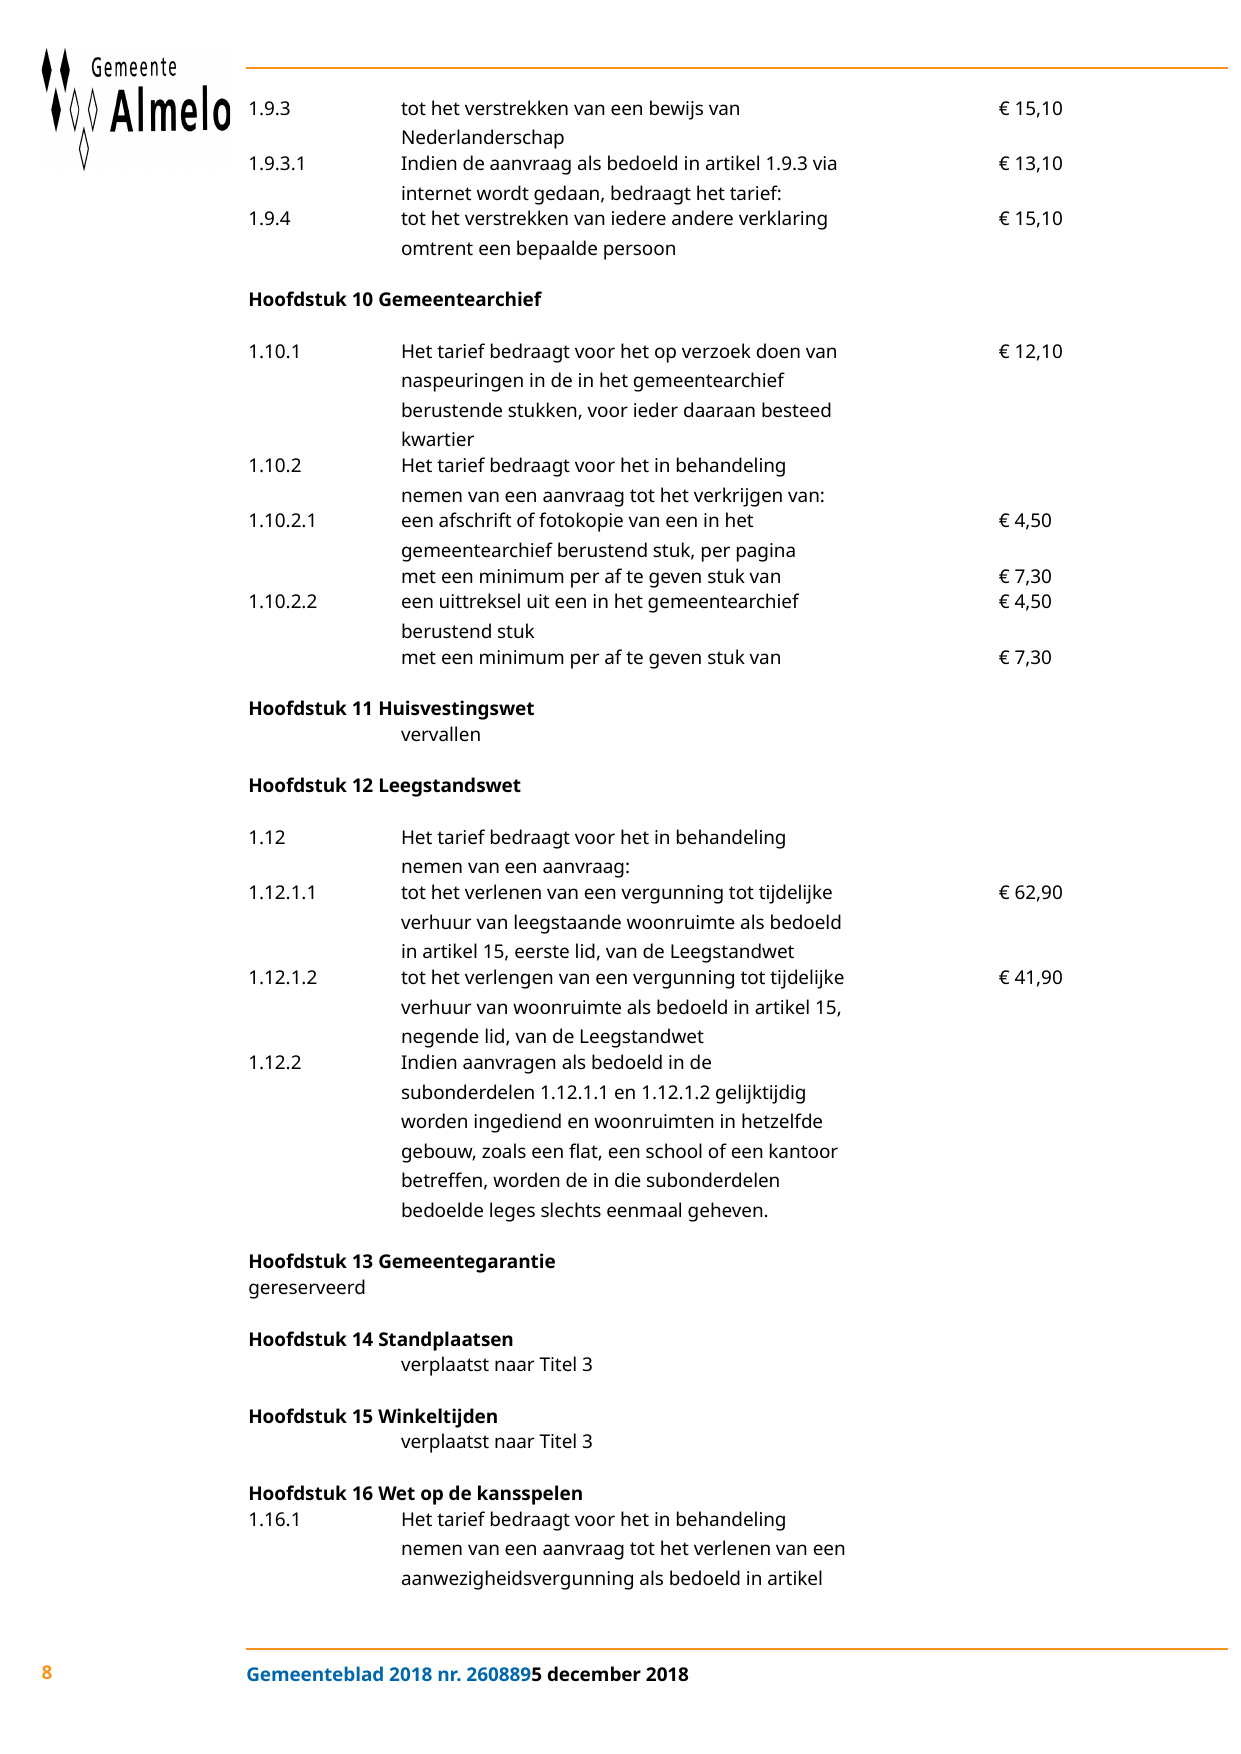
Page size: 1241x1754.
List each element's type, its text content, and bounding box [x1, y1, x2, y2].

table_cell [248, 312, 401, 338]
table_cell [248, 1429, 401, 1454]
table_cell [248, 1223, 401, 1249]
table_cell € 7,30 [999, 563, 1152, 589]
table_cell [846, 824, 999, 879]
table_cell een uittreksel uit een in het gemeentearchief berustend stuk [401, 589, 846, 644]
table_cell verplaatst naar Titel 3 [401, 1352, 846, 1377]
table_cell Het tarief bedraagt voor het in behandeling nemen van een aanvraag: [401, 824, 846, 879]
table_cell [401, 312, 846, 338]
table_cell [999, 1249, 1152, 1274]
table_cell tot het verlenen van een vergunning tot tijdelijke verhuur van leegstaande woonruimte als bedoeld in artikel 15, eerste lid, van de Leegstandwet [401, 880, 846, 964]
picture [41, 47, 231, 172]
table_cell 1.10.2.2 [248, 589, 401, 644]
table_cell 1.16.1 [248, 1506, 401, 1591]
table_cell Het tarief bedraagt voor het in behandeling nemen van een aanvraag tot het verkrijgen van: [401, 453, 846, 508]
table_cell [401, 1377, 846, 1403]
table_cell [248, 644, 401, 670]
table_cell Hoofdstuk 11 Huisvestingswet [248, 696, 846, 721]
table_cell [846, 150, 999, 205]
table_cell Het tarief bedraagt voor het in behandeling nemen van een aanvraag tot het verlenen van een aanwezigheidsvergunning als bedoeld in artikel [401, 1506, 846, 1591]
table_cell [846, 95, 999, 150]
table_cell [999, 799, 1152, 824]
table_cell [846, 589, 999, 644]
table_cell Hoofdstuk 14 Standplaatsen [248, 1326, 846, 1352]
table_cell tot het verstrekken van iedere andere verklaring omtrent een bepaalde persoon [401, 205, 846, 261]
table_cell [999, 670, 1152, 696]
table_cell [846, 880, 999, 964]
table_cell een afschrift of fotokopie van een in het gemeentearchief berustend stuk, per pagina [401, 508, 846, 563]
table_cell [846, 453, 999, 508]
table_cell 1.10.2 [248, 453, 401, 508]
table_cell [846, 563, 999, 589]
table_cell vervallen [401, 721, 846, 747]
table_cell [248, 261, 401, 286]
table_cell 1.10.1 [248, 338, 401, 452]
table_cell [999, 1352, 1152, 1377]
table_cell [846, 1049, 999, 1223]
table_cell [999, 1455, 1152, 1480]
table_cell [401, 670, 846, 696]
table_cell Hoofdstuk 12 Leegstandswet [248, 773, 846, 798]
table_cell [999, 261, 1152, 286]
table_cell tot het verlengen van een vergunning tot tijdelijke verhuur van woonruimte als bedoeld in artikel 15, negende lid, van de Leegstandwet [401, 964, 846, 1049]
table_cell [248, 1377, 401, 1403]
table_cell [999, 1326, 1152, 1352]
table_cell [846, 1377, 999, 1403]
table_cell [846, 205, 999, 261]
table_cell [999, 747, 1152, 773]
table_cell Hoofdstuk 15 Winkeltijden [248, 1403, 846, 1429]
table_cell [846, 1300, 999, 1326]
table_cell [401, 1300, 846, 1326]
table_cell [846, 1455, 999, 1480]
table_cell Hoofdstuk 16 Wet op de kansspelen [248, 1480, 846, 1506]
table_cell [999, 1223, 1152, 1249]
table_cell [999, 696, 1152, 721]
table_cell 1.12.1.1 [248, 880, 401, 964]
table_cell met een minimum per af te geven stuk van [401, 563, 846, 589]
table_cell [846, 1249, 999, 1274]
table_cell € 12,10 [999, 338, 1152, 452]
table_cell [846, 644, 999, 670]
table_cell [846, 773, 999, 798]
table_cell [846, 1480, 999, 1506]
table_cell met een minimum per af te geven stuk van [401, 644, 846, 670]
table_cell [846, 799, 999, 824]
table_cell Indien aanvragen als bedoeld in de subonderdelen 1.12.1.1 en 1.12.1.2 gelijktijdig worden ingediend en woonruimten in hetzelfde gebouw, zoals een flat, een school of een kantoor betreffen, worden de in die subonderdelen bedoelde leges slechts eenmaal geheven. [401, 1049, 846, 1223]
table_cell [248, 1300, 401, 1326]
table_cell [846, 1223, 999, 1249]
table_cell [846, 1274, 999, 1300]
table_cell € 4,50 [999, 589, 1152, 644]
table_cell [846, 1506, 999, 1591]
table_cell [401, 747, 846, 773]
table_cell [846, 696, 999, 721]
table_cell € 13,10 [999, 150, 1152, 205]
table_cell [999, 1049, 1152, 1223]
table_cell [248, 1352, 401, 1377]
table_cell € 15,10 [999, 205, 1152, 261]
table_cell [846, 964, 999, 1049]
table_cell 1.10.2.1 [248, 508, 401, 563]
table_cell [999, 1403, 1152, 1429]
table_cell 1.9.3.1 [248, 150, 401, 205]
table_cell [401, 799, 846, 824]
table_cell [999, 773, 1152, 798]
table_cell Indien de aanvraag als bedoeld in artikel 1.9.3 via internet wordt gedaan, bedraagt het tarief: [401, 150, 846, 205]
table_cell 1.12 [248, 824, 401, 879]
table_cell 1.9.3 [248, 95, 401, 150]
table_cell [248, 1455, 401, 1480]
table_cell tot het verstrekken van een bewijs van Nederlanderschap [401, 95, 846, 150]
table_cell [401, 261, 846, 286]
table_cell [248, 670, 401, 696]
table_cell 1.9.4 [248, 205, 401, 261]
table_cell € 7,30 [999, 644, 1152, 670]
table_cell € 41,90 [999, 964, 1152, 1049]
table_cell Het tarief bedraagt voor het op verzoek doen van naspeuringen in de in het gemeentearchief berustende stukken, voor ieder daaraan besteed kwartier [401, 338, 846, 452]
table_cell verplaatst naar Titel 3 [401, 1429, 846, 1454]
table_cell [846, 338, 999, 452]
table_cell [846, 1326, 999, 1352]
table_cell [846, 1403, 999, 1429]
table_cell [248, 747, 401, 773]
table_cell [999, 286, 1152, 312]
table_cell [846, 508, 999, 563]
table_cell Hoofdstuk 13 Gemeentegarantie [248, 1249, 846, 1274]
table_cell 1.12.2 [248, 1049, 401, 1223]
table_cell [401, 1223, 846, 1249]
table_cell [846, 1352, 999, 1377]
table_cell € 15,10 [999, 95, 1152, 150]
table_cell [999, 1506, 1152, 1591]
table_cell Hoofdstuk 10 Gemeentearchief [248, 286, 846, 312]
table_cell [999, 1300, 1152, 1326]
table_cell [999, 312, 1152, 338]
table_cell [846, 721, 999, 747]
table_cell [846, 261, 999, 286]
table_cell gereserveerd [248, 1274, 846, 1300]
table_cell [248, 799, 401, 824]
table_cell [999, 1274, 1152, 1300]
table_cell [999, 824, 1152, 879]
table_cell [846, 312, 999, 338]
table_cell [248, 563, 401, 589]
table_cell [846, 1429, 999, 1454]
table_cell [999, 453, 1152, 508]
table_cell [846, 670, 999, 696]
table_cell [999, 1429, 1152, 1454]
table_cell [248, 721, 401, 747]
table_cell € 4,50 [999, 508, 1152, 563]
table_cell [846, 747, 999, 773]
table_cell 1.12.1.2 [248, 964, 401, 1049]
table_cell [401, 1455, 846, 1480]
table_cell [999, 1480, 1152, 1506]
table_cell € 62,90 [999, 880, 1152, 964]
table_cell [999, 1377, 1152, 1403]
table_cell [999, 721, 1152, 747]
table_cell [846, 286, 999, 312]
